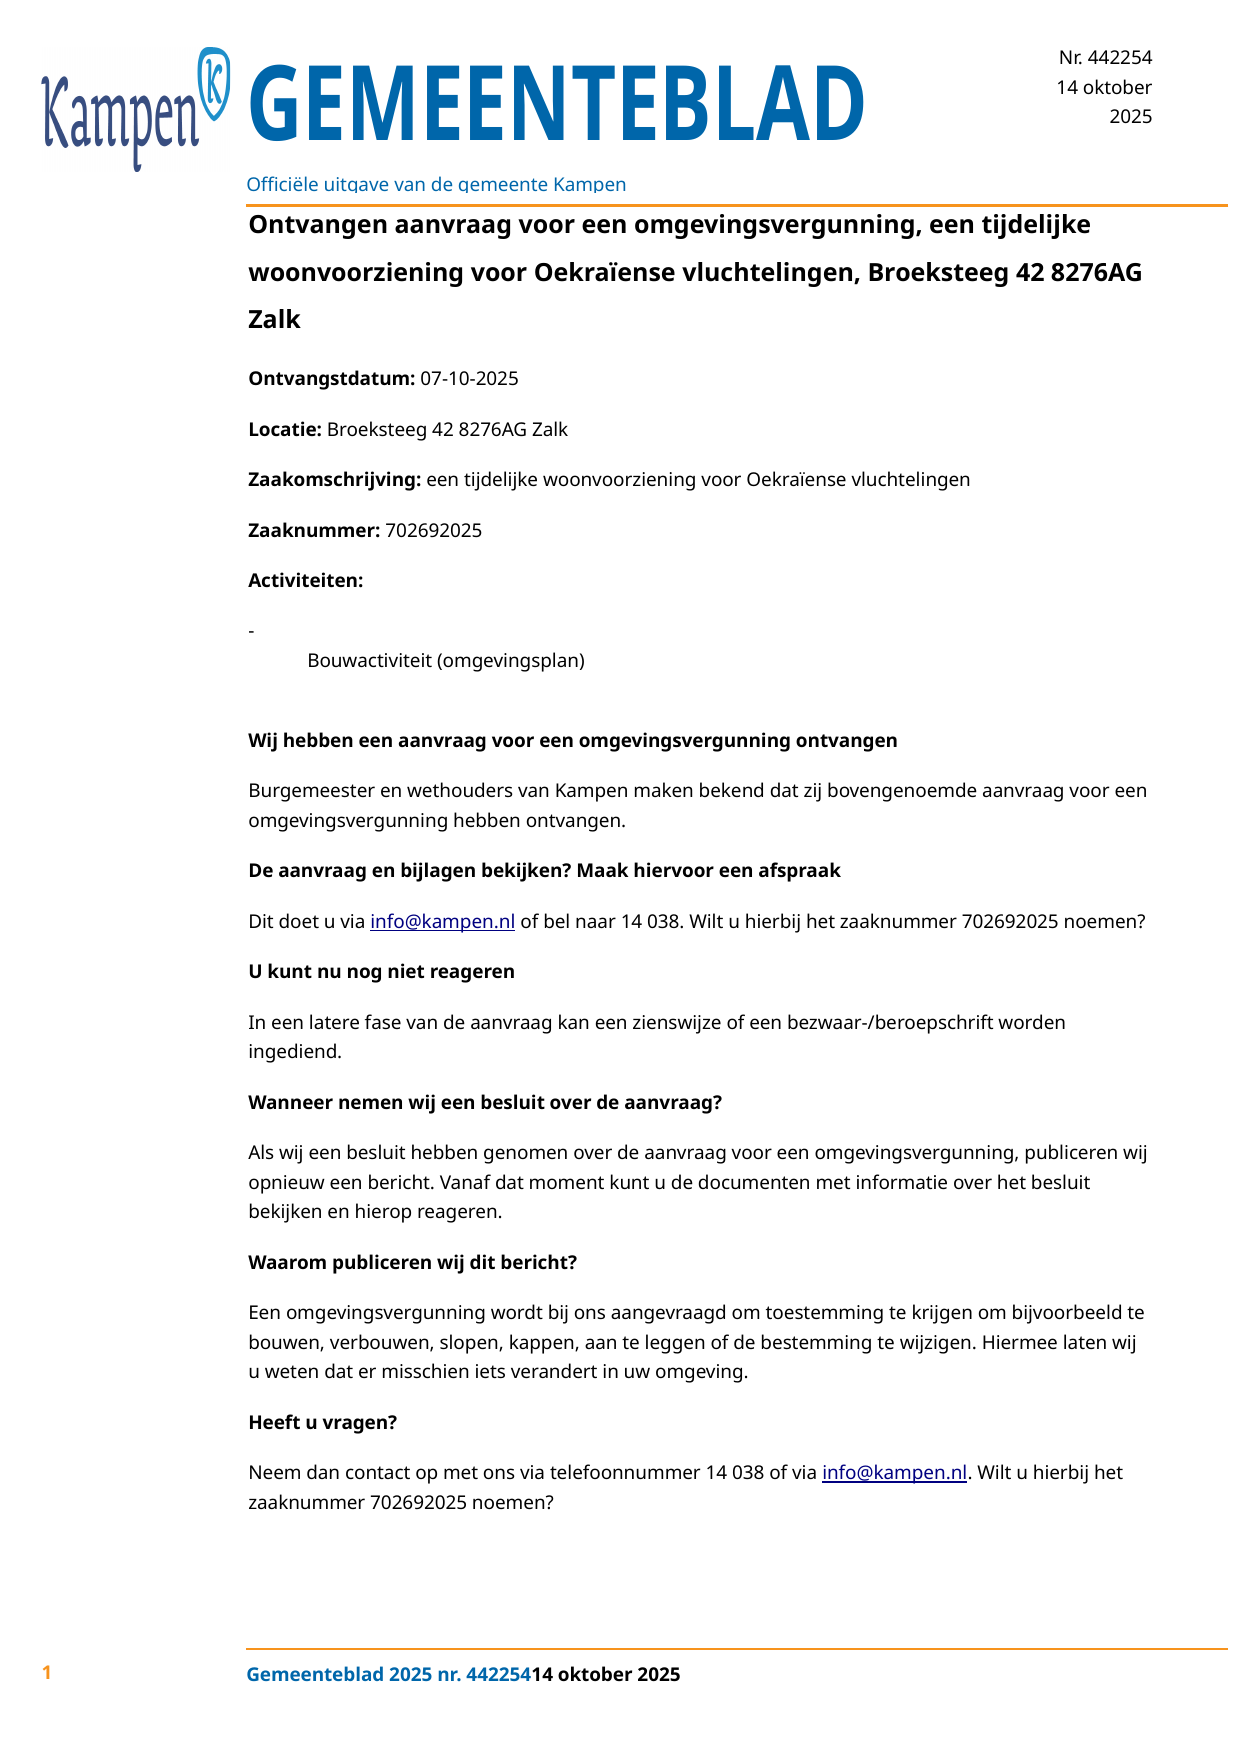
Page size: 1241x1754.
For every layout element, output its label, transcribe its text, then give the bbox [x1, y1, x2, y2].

text U kunt nu nog niet reageren [248, 958, 1152, 984]
text Locatie: Broeksteeg 42 8276AG Zalk [248, 416, 1152, 442]
picture [41, 47, 231, 172]
text Ontvangen aanvraag voor een omgevingsvergunning, een tijdelijke woonvoorziening voor Oekraïense vluchtelingen, Broeksteeg 42 8276AG Zalk [248, 207, 1152, 336]
text Ontvangstdatum: 07-10-2025 [248, 366, 1152, 391]
text Activiteiten: [248, 567, 1152, 593]
text Wanneer nemen wij een besluit over de aanvraag? [248, 1089, 1152, 1114]
text Neem dan contact op met ons via telefoonnummer 14 038 of via info@kampen.nl. Wilt u hierbij het zaaknummer 702692025 noemen? [248, 1459, 1152, 1514]
text Waarom publiceren wij dit bericht? [248, 1249, 1152, 1274]
list Bouwactiviteit (omgevingsplan) [248, 647, 1152, 673]
text Burgemeester en wethouders van Kampen maken bekend dat zij bovengenoemde aanvraag voor een omgevingsvergunning hebben ontvangen. [248, 778, 1152, 833]
text Als wij een besluit hebben genomen over de aanvraag voor een omgevingsvergunning, publiceren wij opnieuw een bericht. Vanaf dat moment kunt u de documenten met informatie over het besluit bekijken en hierop reageren. [248, 1139, 1152, 1224]
text Heeft u vragen? [248, 1409, 1152, 1434]
text Een omgevingsvergunning wordt bij ons aangevraagd om toestemming te krijgen om bijvoorbeeld te bouwen, verbouwen, slopen, kappen, aan te leggen of de bestemming te wijzigen. Hiermee laten wij u weten dat er misschien iets verandert in uw omgeving. [248, 1299, 1152, 1384]
text In een latere fase van de aanvraag kan een zienswijze of een bezwaar-/beroepschrift worden ingediend. [248, 1009, 1152, 1064]
text Zaaknummer: 702692025 [248, 517, 1152, 542]
text Wij hebben een aanvraag voor een omgevingsvergunning ontvangen [248, 727, 1152, 753]
text Dit doet u via info@kampen.nl of bel naar 14 038. Wilt u hierbij het zaaknummer 702692025 noemen? [248, 908, 1152, 934]
text Zaakomschrijving: een tijdelijke woonvoorziening voor Oekraïense vluchtelingen [248, 466, 1152, 492]
text De aanvraag en bijlagen bekijken? Maak hiervoor een afspraak [248, 858, 1152, 883]
